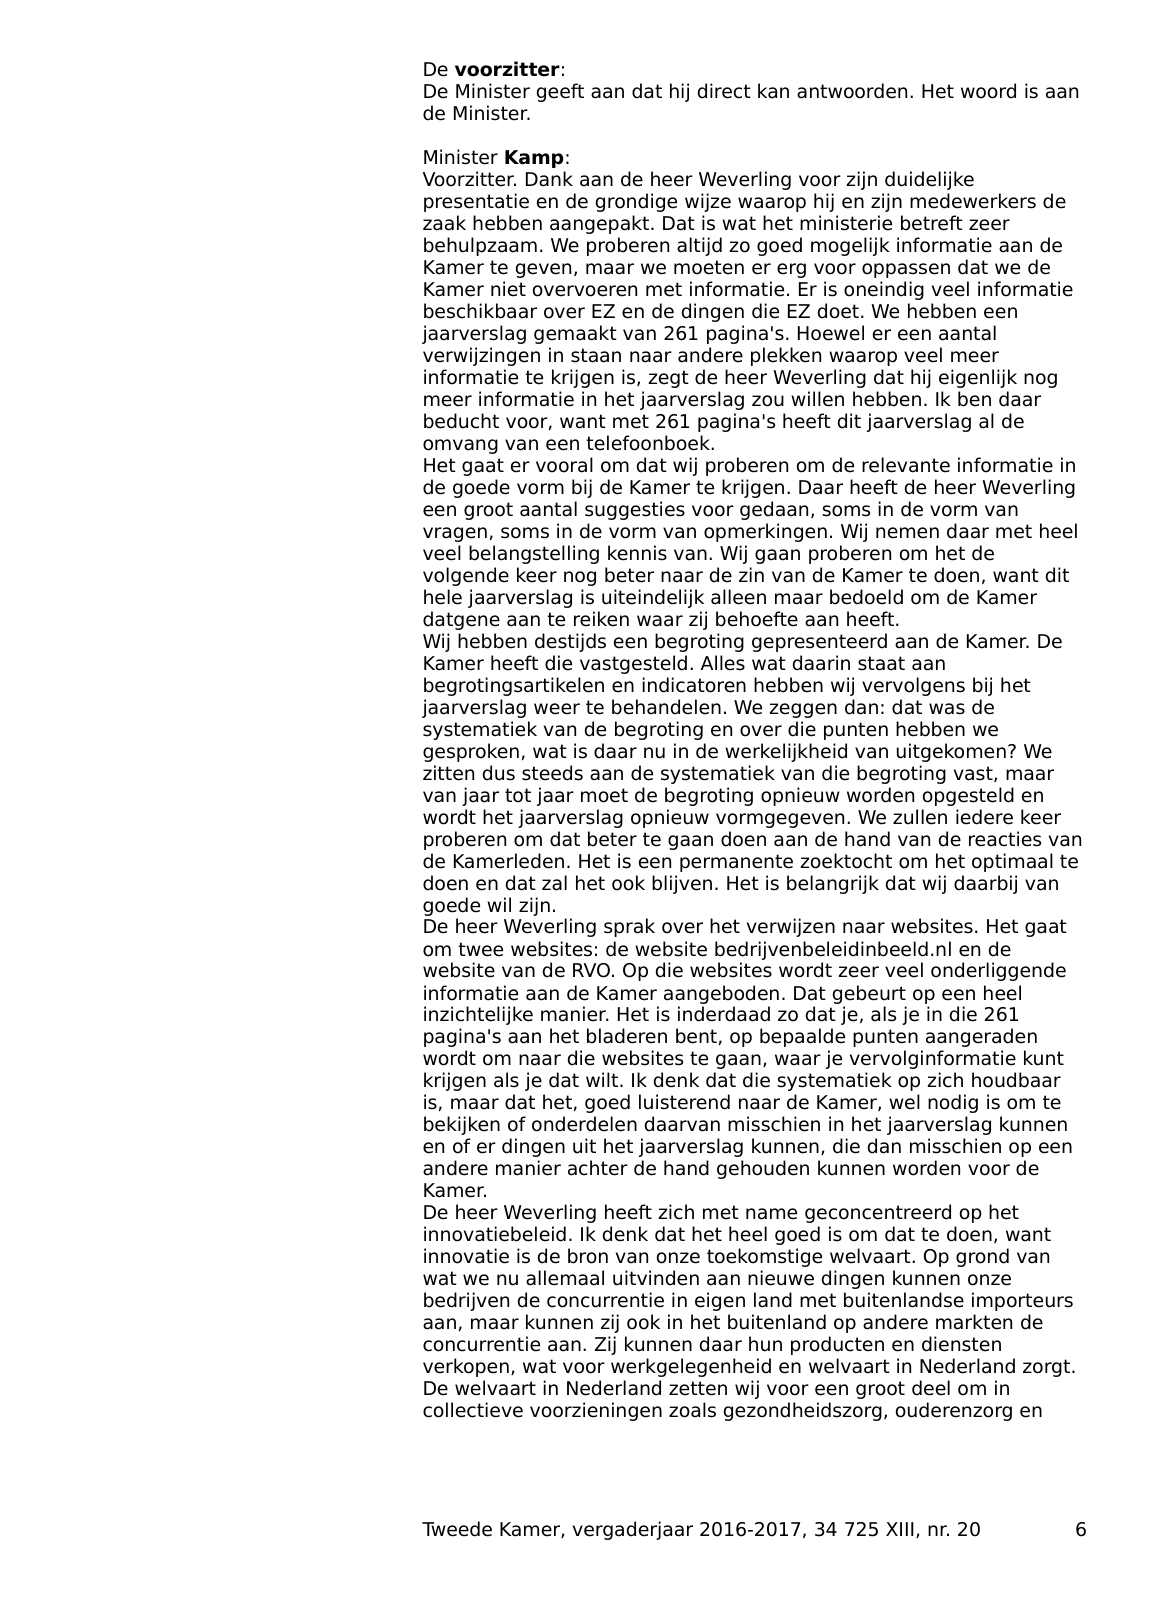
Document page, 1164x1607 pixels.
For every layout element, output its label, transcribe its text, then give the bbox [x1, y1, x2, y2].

text Minister Kamp: [422, 147, 1087, 169]
text De voorzitter: [422, 59, 1087, 81]
text Voorzitter. Dank aan de heer Weverling voor zijn duidelijke presentatie en de grondige wijze waarop hij en zijn medewerkers de zaak hebben aangepakt. Dat is wat het ministerie betreft zeer behulpzaam. We proberen altijd zo goed mogelijk informatie aan de Kamer te geven, maar we moeten er erg voor oppassen dat we de Kamer niet overvoeren met informatie. Er is oneindig veel informatie beschikbaar over EZ en de dingen die EZ doet. We hebben een jaarverslag gemaakt van 261 pagina's. Hoewel er een aantal verwijzingen in staan naar andere plekken waarop veel meer informatie te krijgen is, zegt de heer Weverling dat hij eigenlijk nog meer informatie in het jaarverslag zou willen hebben. Ik ben daar beducht voor, want met 261 pagina's heeft dit jaarverslag al de omvang van een telefoonboek. [422, 169, 1087, 455]
text Het gaat er vooral om dat wij proberen om de relevante informatie in de goede vorm bij de Kamer te krijgen. Daar heeft de heer Weverling een groot aantal suggesties voor gedaan, soms in de vorm van vragen, soms in de vorm van opmerkingen. Wij nemen daar met heel veel belangstelling kennis van. Wij gaan proberen om het de volgende keer nog beter naar de zin van de Kamer te doen, want dit hele jaarverslag is uiteindelijk alleen maar bedoeld om de Kamer datgene aan te reiken waar zij behoefte aan heeft. [422, 455, 1087, 631]
text De Minister geeft aan dat hij direct kan antwoorden. Het woord is aan de Minister. [422, 81, 1087, 125]
text Wij hebben destijds een begroting gepresenteerd aan de Kamer. De Kamer heeft die vastgesteld. Alles wat daarin staat aan begrotingsartikelen en indicatoren hebben wij vervolgens bij het jaarverslag weer te behandelen. We zeggen dan: dat was de systematiek van de begroting en over die punten hebben we gesproken, wat is daar nu in de werkelijkheid van uitgekomen? We zitten dus steeds aan de systematiek van die begroting vast, maar van jaar tot jaar moet de begroting opnieuw worden opgesteld en wordt het jaarverslag opnieuw vormgegeven. We zullen iedere keer proberen om dat beter te gaan doen aan de hand van de reacties van de Kamerleden. Het is een permanente zoektocht om het optimaal te doen en dat zal het ook blijven. Het is belangrijk dat wij daarbij van goede wil zijn. [422, 631, 1087, 916]
text De heer Weverling heeft zich met name geconcentreerd op het innovatiebeleid. Ik denk dat het heel goed is om dat te doen, want innovatie is de bron van onze toekomstige welvaart. Op grond van wat we nu allemaal uitvinden aan nieuwe dingen kunnen onze bedrijven de concurrentie in eigen land met buitenlandse importeurs aan, maar kunnen zij ook in het buitenland op andere markten de concurrentie aan. Zij kunnen daar hun producten en diensten verkopen, wat voor werkgelegenheid en welvaart in Nederland zorgt. De welvaart in Nederland zetten wij voor een groot deel om in collectieve voorzieningen zoals gezondheidszorg, ouderenzorg en [422, 1202, 1087, 1422]
text De heer Weverling sprak over het verwijzen naar websites. Het gaat om twee websites: de website bedrijvenbeleidinbeeld.nl en de website van de RVO. Op die websites wordt zeer veel onderliggende informatie aan de Kamer aangeboden. Dat gebeurt op een heel inzichtelijke manier. Het is inderdaad zo dat je, als je in die 261 pagina's aan het bladeren bent, op bepaalde punten aangeraden wordt om naar die websites te gaan, waar je vervolginformatie kunt krijgen als je dat wilt. Ik denk dat die systematiek op zich houdbaar is, maar dat het, goed luisterend naar de Kamer, wel nodig is om te bekijken of onderdelen daarvan misschien in het jaarverslag kunnen en of er dingen uit het jaarverslag kunnen, die dan misschien op een andere manier achter de hand gehouden kunnen worden voor de Kamer. [422, 916, 1087, 1202]
